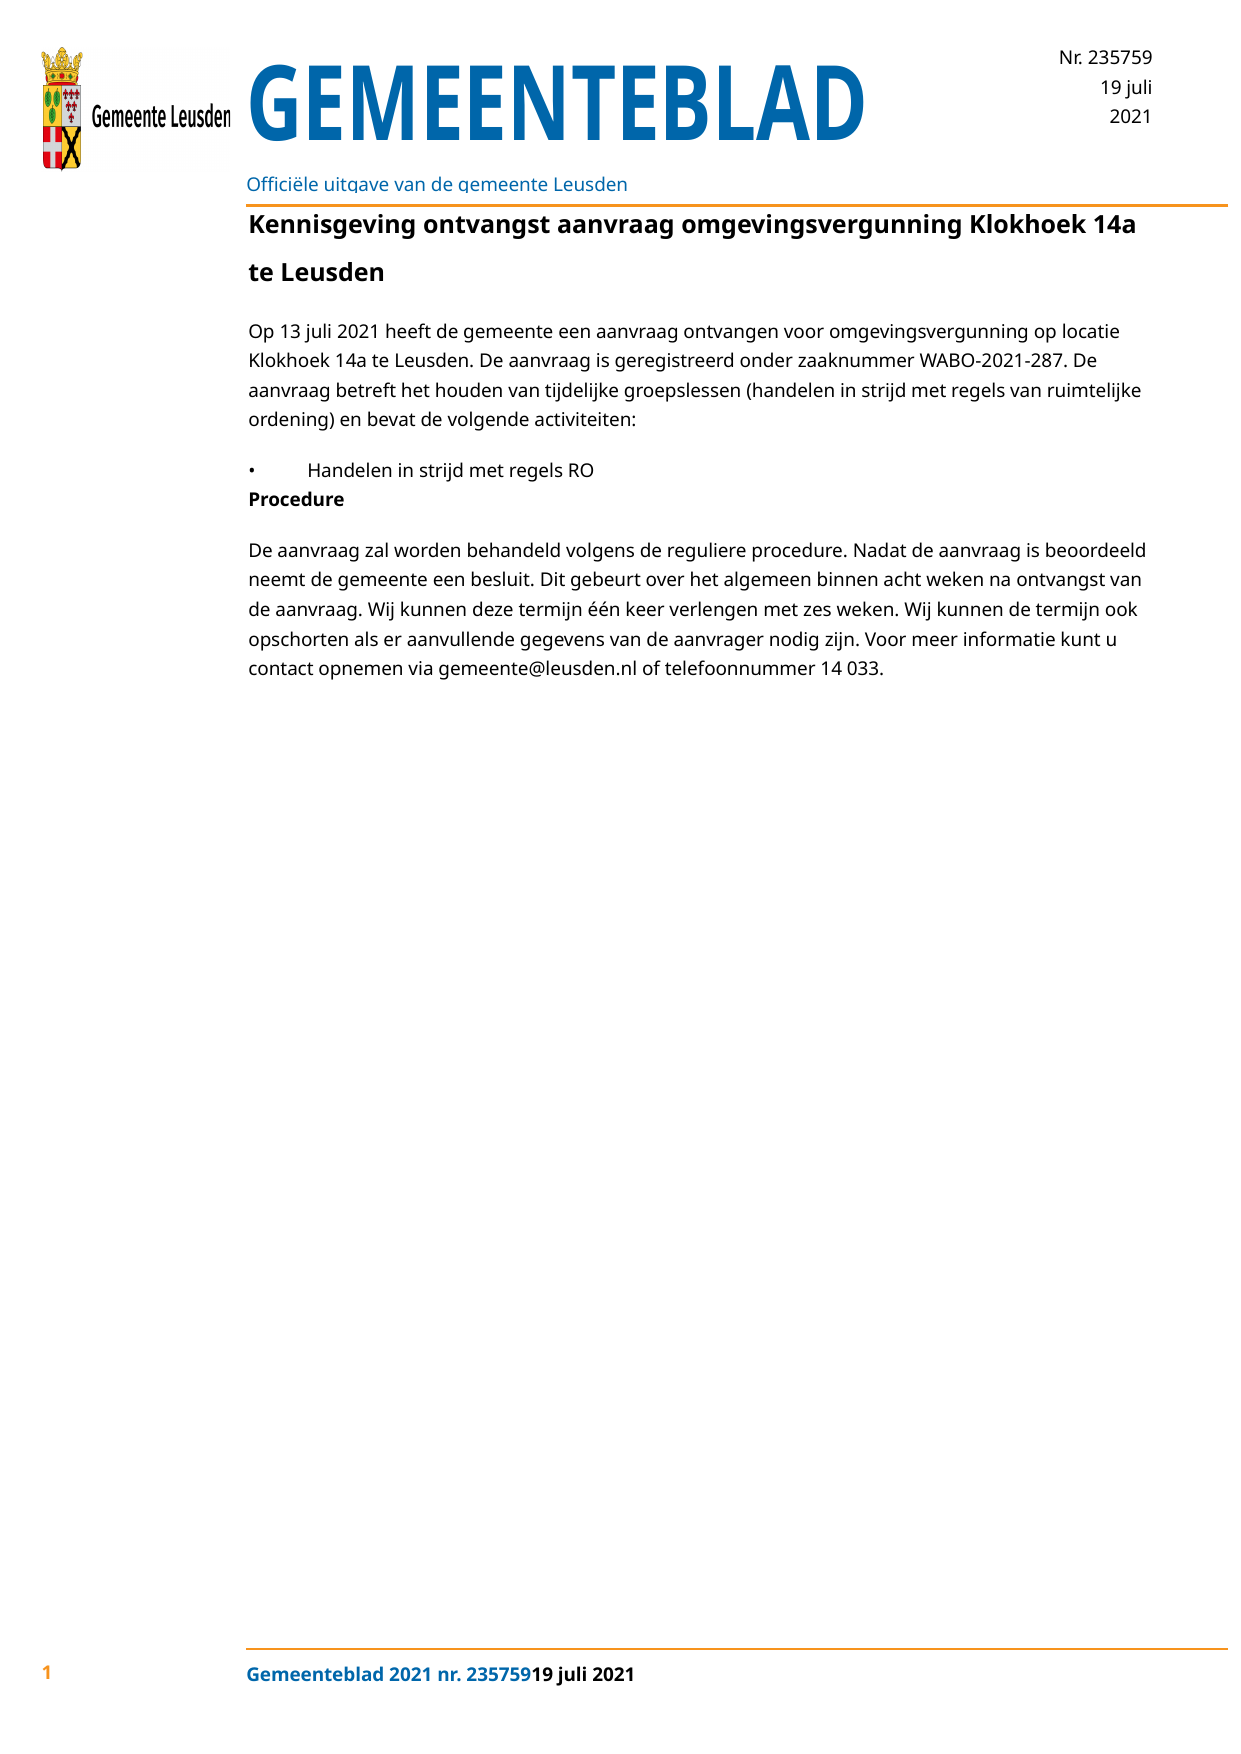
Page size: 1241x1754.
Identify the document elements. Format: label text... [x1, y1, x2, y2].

text De aanvraag zal worden behandeld volgens de reguliere procedure. Nadat de aanvraag is beoordeeld neemt de gemeente een besluit. Dit gebeurt over het algemeen binnen acht weken na ontvangst van de aanvraag. Wij kunnen deze termijn één keer verlengen met zes weken. Wij kunnen de termijn ook opschorten als er aanvullende gegevens van de aanvrager nodig zijn. Voor meer informatie kunt u contact opnemen via gemeente@leusden.nl of telefoonnummer 14 033. [248, 537, 1152, 681]
picture [41, 47, 231, 172]
text Kennisgeving ontvangst aanvraag omgevingsvergunning Klokhoek 14a te Leusden [248, 207, 1152, 288]
list Handelen in strijd met regels RO [248, 457, 1152, 483]
text Op 13 juli 2021 heeft de gemeente een aanvraag ontvangen voor omgevingsvergunning op locatie Klokhoek 14a te Leusden. De aanvraag is geregistreerd onder zaaknummer WABO-2021-287. De aanvraag betreft het houden van tijdelijke groepslessen (handelen in strijd met regels van ruimtelijke ordening) en bevat de volgende activiteiten: [248, 318, 1152, 432]
text Procedure [248, 487, 1152, 512]
